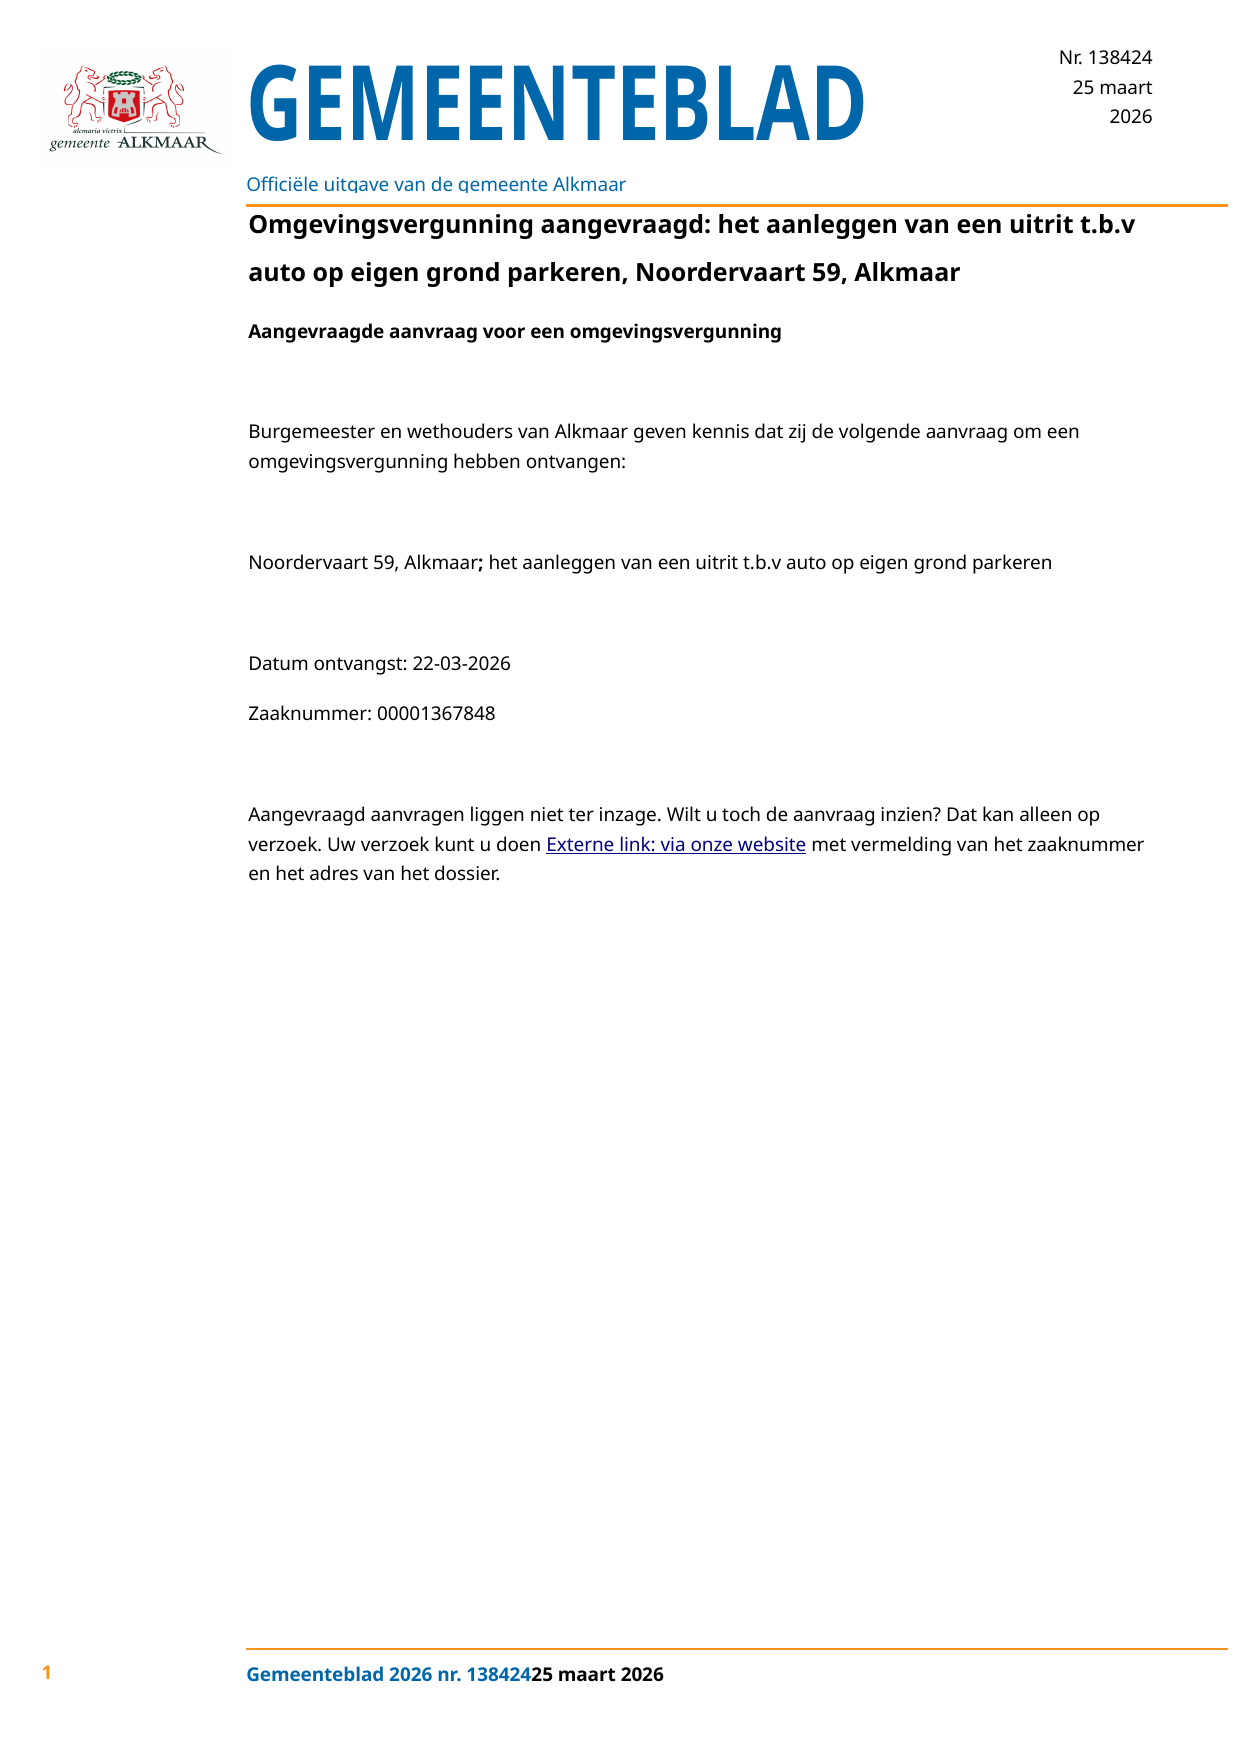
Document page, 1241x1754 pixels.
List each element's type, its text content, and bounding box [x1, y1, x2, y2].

text Omgevingsvergunning aangevraagd: het aanleggen van een uitrit t.b.v auto op eigen grond parkeren, Noordervaart 59, Alkmaar [248, 207, 1152, 288]
picture [41, 47, 231, 172]
text Aangevraagde aanvraag voor een omgevingsvergunning [248, 318, 1152, 344]
text Datum ontvangst: 22-03-2026 [248, 650, 1152, 676]
text Noordervaart 59, Alkmaar; het aanleggen van een uitrit t.b.v auto op eigen grond parkeren [248, 549, 1152, 575]
text Zaaknummer: 00001367848 [248, 700, 1152, 726]
text Aangevraagd aanvragen liggen niet ter inzage. Wilt u toch de aanvraag inzien? Dat kan alleen op verzoek. Uw verzoek kunt u doen Externe link: via onze website met vermelding van het zaaknummer en het adres van het dossier. [248, 801, 1152, 886]
text Burgemeester en wethouders van Alkmaar geven kennis dat zij de volgende aanvraag om een omgevingsvergunning hebben ontvangen: [248, 419, 1152, 474]
